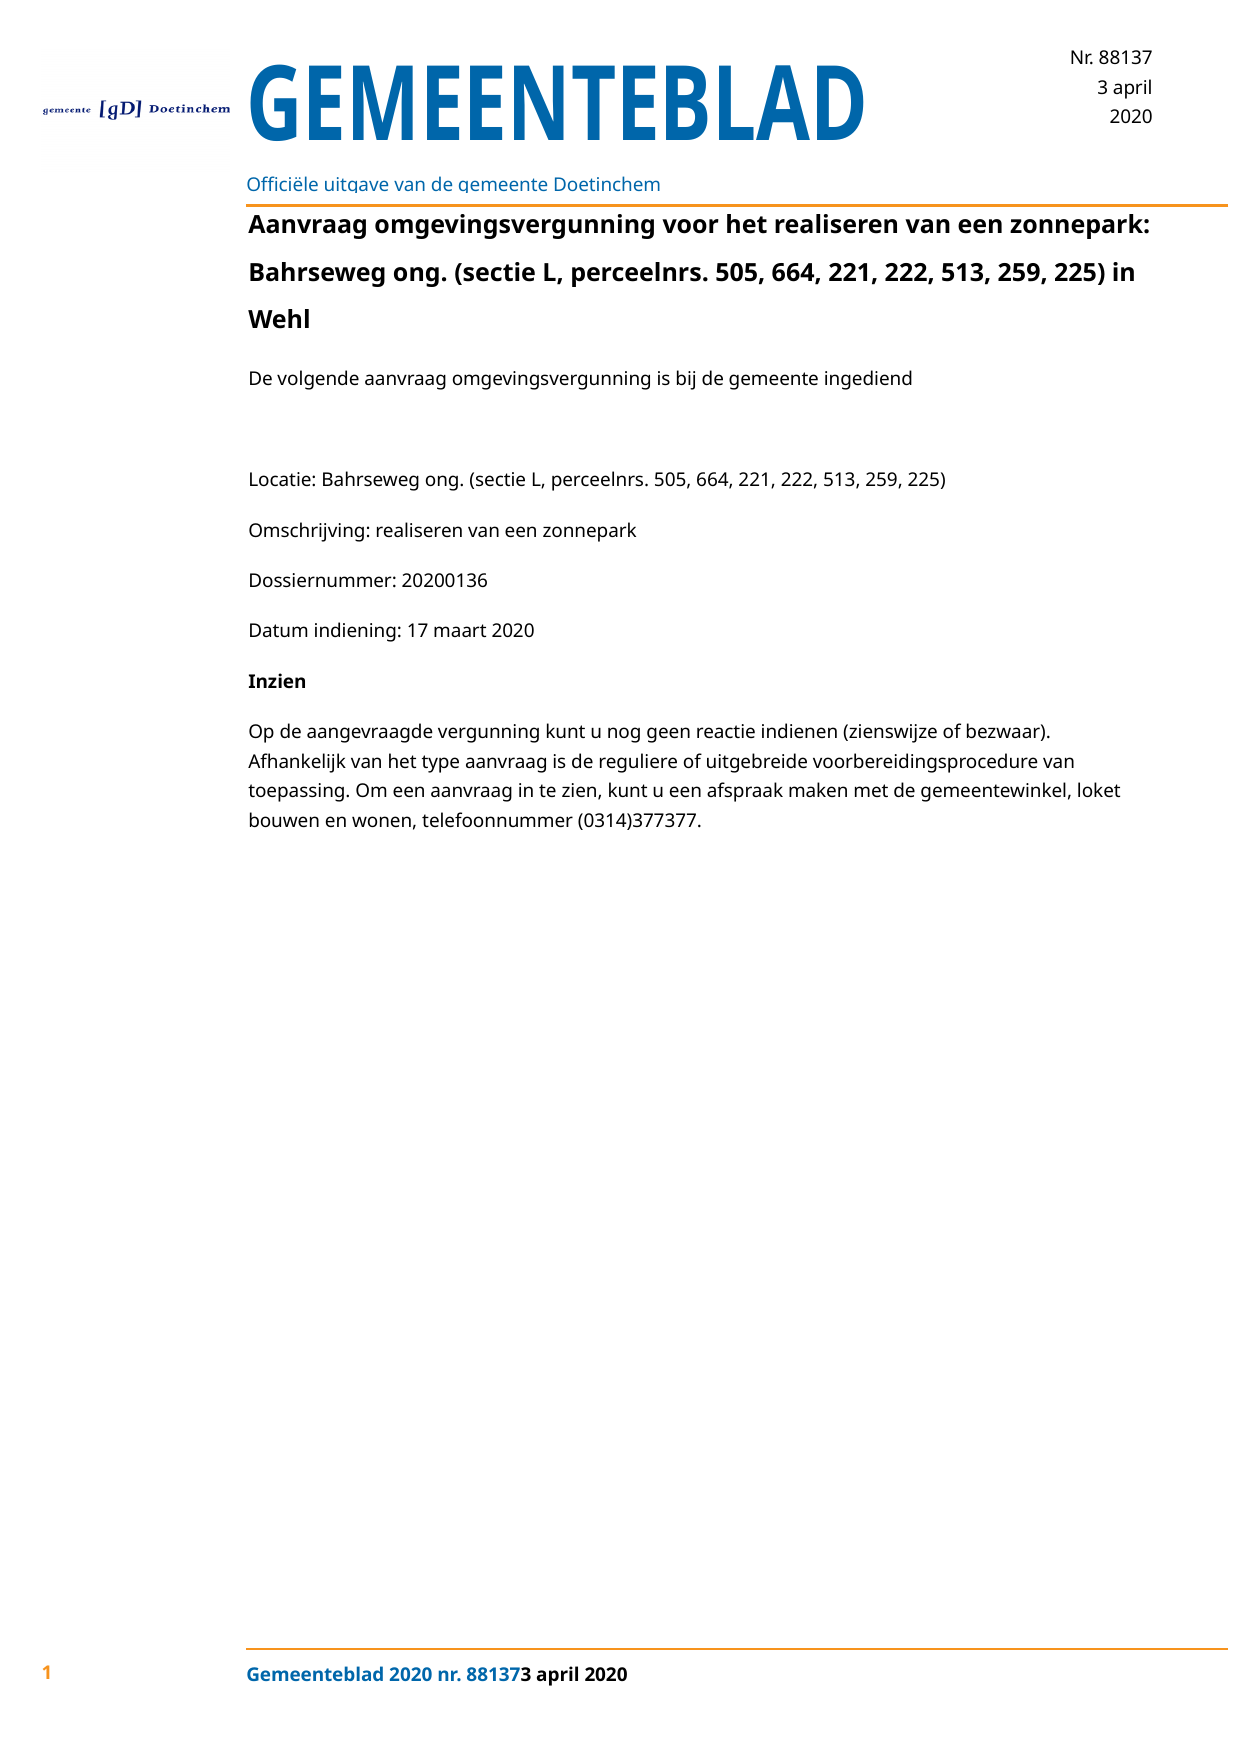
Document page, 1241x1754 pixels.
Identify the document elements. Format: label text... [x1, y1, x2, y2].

text Aanvraag omgevingsvergunning voor het realiseren van een zonnepark: Bahrseweg ong. (sectie L, perceelnrs. 505, 664, 221, 222, 513, 259, 225) in Wehl [248, 207, 1152, 336]
picture [41, 47, 231, 172]
text De volgende aanvraag omgevingsvergunning is bij de gemeente ingediend [248, 366, 1152, 391]
text Inzien [248, 668, 1152, 694]
text Datum indiening: 17 maart 2020 [248, 618, 1152, 643]
text Locatie: Bahrseweg ong. (sectie L, perceelnrs. 505, 664, 221, 222, 513, 259, 225) [248, 466, 1152, 492]
text Dossiernummer: 20200136 [248, 567, 1152, 593]
text Op de aangevraagde vergunning kunt u nog geen reactie indienen (zienswijze of bezwaar). Afhankelijk van het type aanvraag is de reguliere of uitgebreide voorbereidingsprocedure van toepassing. Om een aanvraag in te zien, kunt u een afspraak maken met de gemeentewinkel, loket bouwen en wonen, telefoonnummer (0314)377377. [248, 718, 1152, 833]
text Omschrijving: realiseren van een zonnepark [248, 517, 1152, 542]
